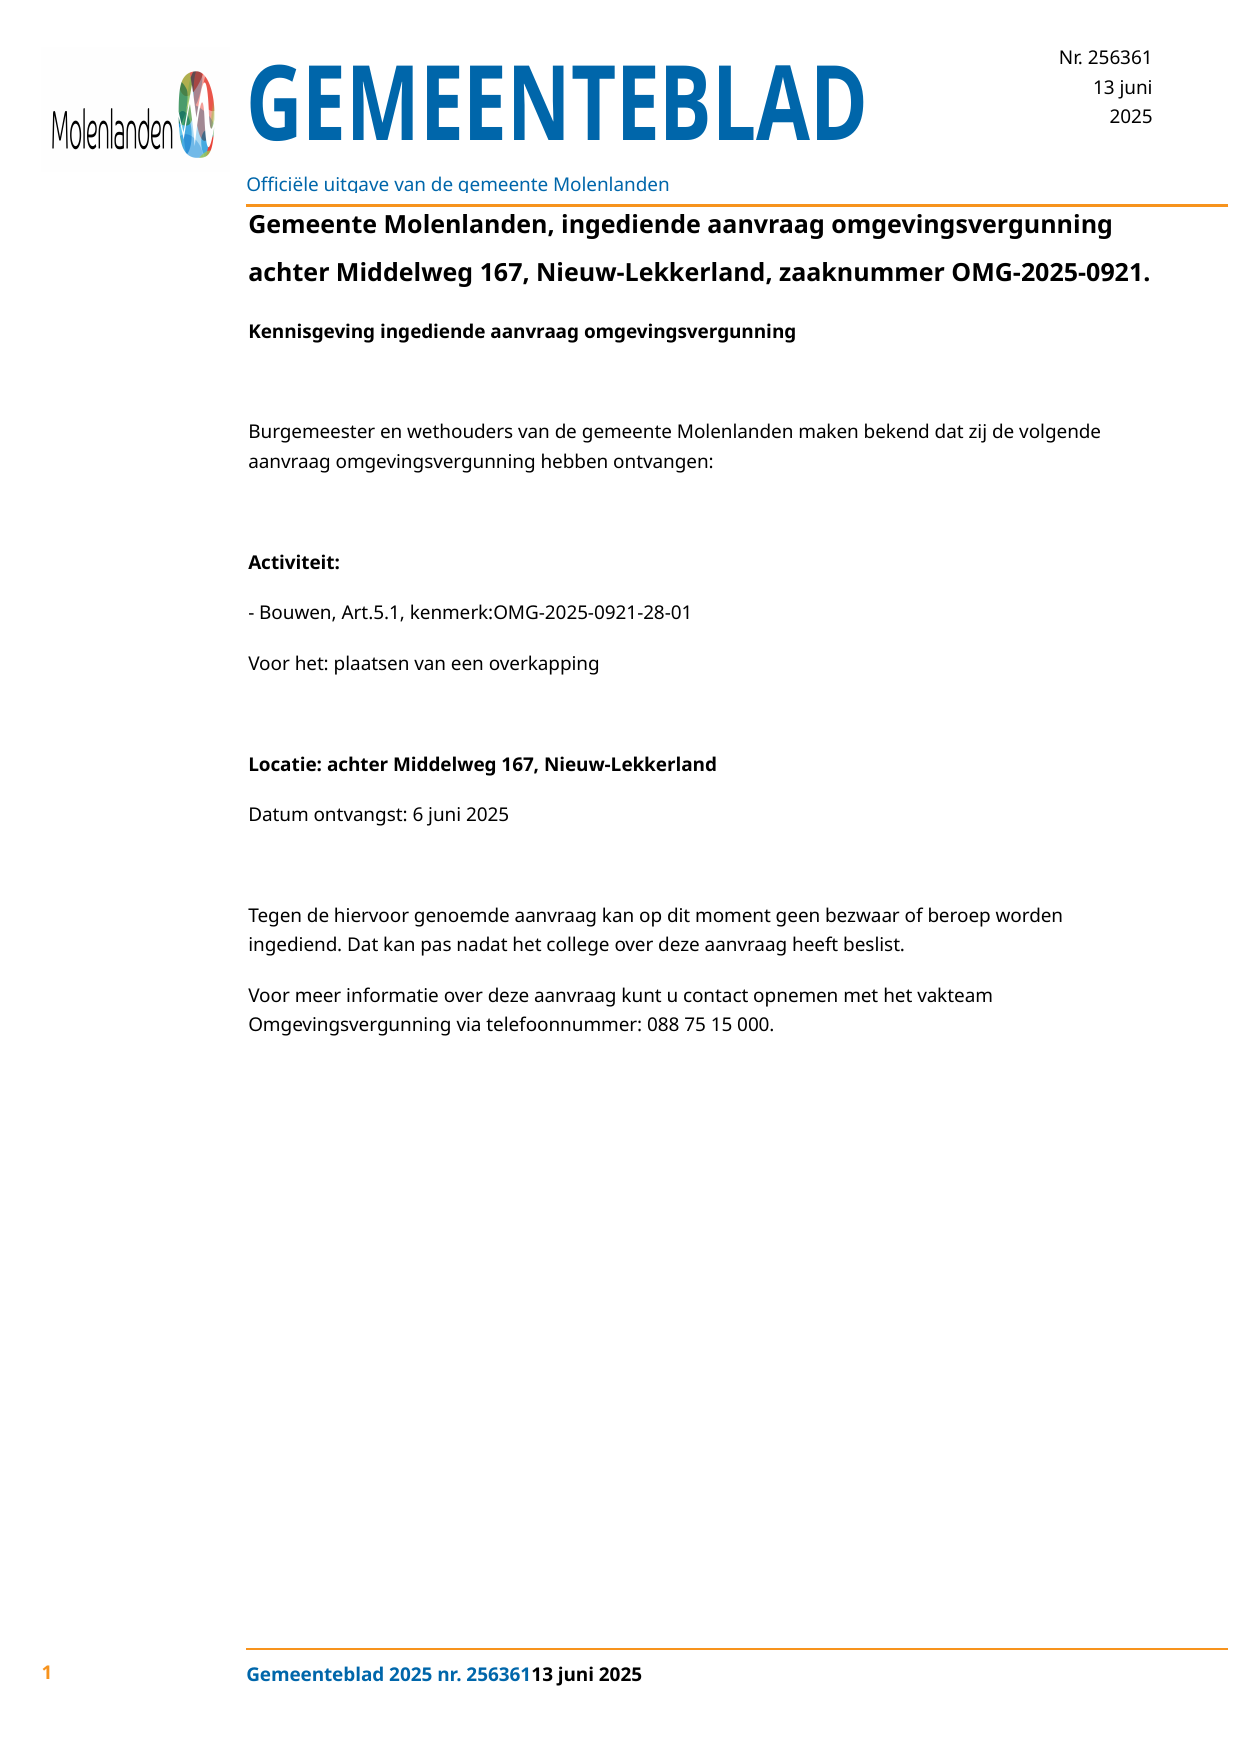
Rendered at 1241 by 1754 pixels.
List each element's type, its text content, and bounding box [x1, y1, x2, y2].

text Datum ontvangst: 6 juni 2025 [248, 801, 1152, 827]
text Activiteit: [248, 549, 1152, 575]
picture [41, 47, 231, 172]
text Locatie: achter Middelweg 167, Nieuw-Lekkerland [248, 751, 1152, 777]
text Kennisgeving ingediende aanvraag omgevingsvergunning [248, 318, 1152, 344]
text - Bouwen, Art.5.1, kenmerk:OMG-2025-0921-28-01 [248, 599, 1152, 625]
text Tegen de hiervoor genoemde aanvraag kan op dit moment geen bezwaar of beroep worden ingediend. Dat kan pas nadat het college over deze aanvraag heeft beslist. [248, 902, 1152, 957]
text Gemeente Molenlanden, ingediende aanvraag omgevingsvergunning achter Middelweg 167, Nieuw-Lekkerland, zaaknummer OMG-2025-0921. [248, 207, 1152, 288]
text Voor het: plaatsen van een overkapping [248, 650, 1152, 676]
text Burgemeester en wethouders van de gemeente Molenlanden maken bekend dat zij de volgende aanvraag omgevingsvergunning hebben ontvangen: [248, 419, 1152, 474]
text Voor meer informatie over deze aanvraag kunt u contact opnemen met het vakteam Omgevingsvergunning via telefoonnummer: 088 75 15 000. [248, 982, 1152, 1037]
